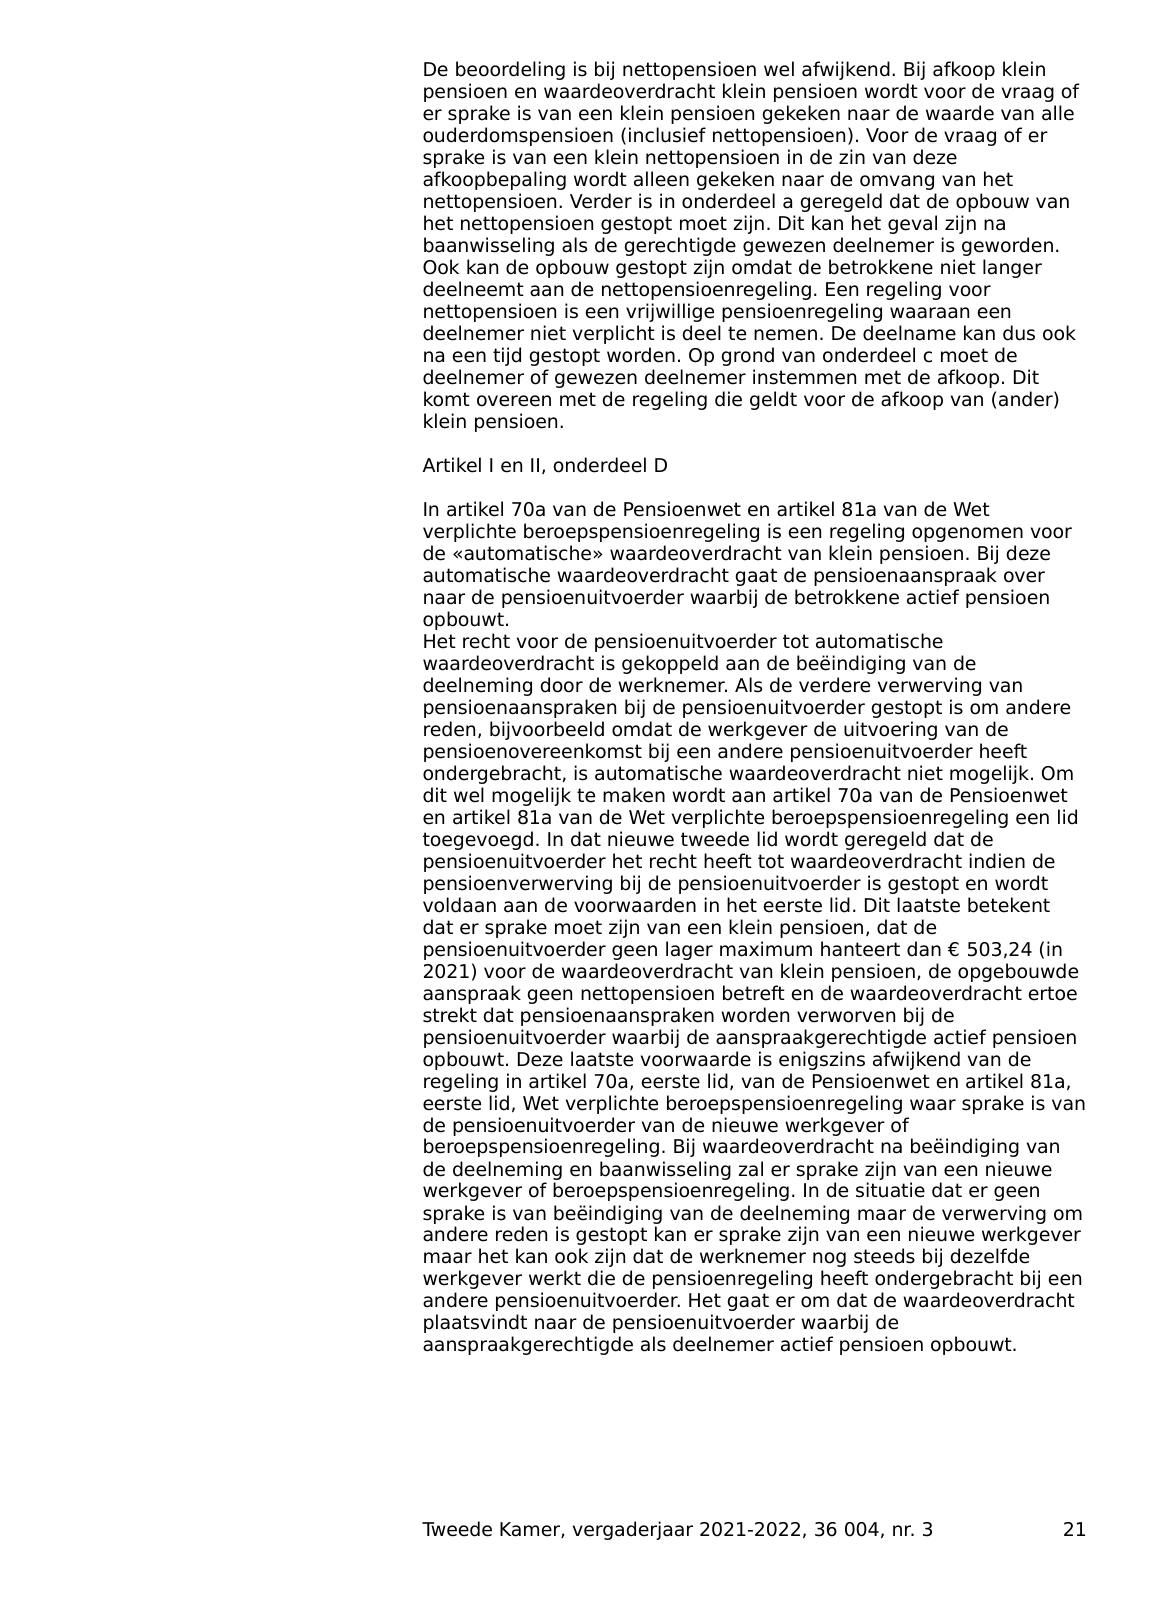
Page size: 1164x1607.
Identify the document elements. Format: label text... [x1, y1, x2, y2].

text In artikel 70a van de Pensioenwet en artikel 81a van de Wet verplichte beroepspensioenregeling is een regeling opgenomen voor de «automatische» waardeoverdracht van klein pensioen. Bij deze automatische waardeoverdracht gaat de pensioenaanspraak over naar de pensioenuitvoerder waarbij de betrokkene actief pensioen opbouwt. [422, 499, 1087, 631]
subtitle Artikel I en II, onderdeel D [422, 455, 1087, 477]
text Het recht voor de pensioenuitvoerder tot automatische waardeoverdracht is gekoppeld aan de beëindiging van de deelneming door de werknemer. Als de verdere verwerving van pensioenaanspraken bij de pensioenuitvoerder gestopt is om andere reden, bijvoorbeeld omdat de werkgever de uitvoering van de pensioenovereenkomst bij een andere pensioenuitvoerder heeft ondergebracht, is automatische waardeoverdracht niet mogelijk. Om dit wel mogelijk te maken wordt aan artikel 70a van de Pensioenwet en artikel 81a van de Wet verplichte beroepspensioenregeling een lid toegevoegd. In dat nieuwe tweede lid wordt geregeld dat de pensioenuitvoerder het recht heeft tot waardeoverdracht indien de pensioenverwerving bij de pensioenuitvoerder is gestopt en wordt voldaan aan de voorwaarden in het eerste lid. Dit laatste betekent dat er sprake moet zijn van een klein pensioen, dat de pensioenuitvoerder geen lager maximum hanteert dan € 503,24 (in 2021) voor de waardeoverdracht van klein pensioen, de opgebouwde aanspraak geen nettopensioen betreft en de waardeoverdracht ertoe strekt dat pensioenaanspraken worden verworven bij de pensioenuitvoerder waarbij de aanspraakgerechtigde actief pensioen opbouwt. Deze laatste voorwaarde is enigszins afwijkend van de regeling in artikel 70a, eerste lid, van de Pensioenwet en artikel 81a, eerste lid, Wet verplichte beroepspensioenregeling waar sprake is van de pensioenuitvoerder van de nieuwe werkgever of beroepspensioenregeling. Bij waardeoverdracht na beëindiging van de deelneming en baanwisseling zal er sprake zijn van een nieuwe werkgever of beroepspensioenregeling. In de situatie dat er geen sprake is van beëindiging van de deelneming maar de verwerving om andere reden is gestopt kan er sprake zijn van een nieuwe werkgever maar het kan ook zijn dat de werknemer nog steeds bij dezelfde werkgever werkt die de pensioenregeling heeft ondergebracht bij een andere pensioenuitvoerder. Het gaat er om dat de waardeoverdracht plaatsvindt naar de pensioenuitvoerder waarbij de aanspraakgerechtigde als deelnemer actief pensioen opbouwt. [422, 631, 1087, 1356]
text De beoordeling is bij nettopensioen wel afwijkend. Bij afkoop klein pensioen en waardeoverdracht klein pensioen wordt voor de vraag of er sprake is van een klein pensioen gekeken naar de waarde van alle ouderdomspensioen (inclusief nettopensioen). Voor de vraag of er sprake is van een klein nettopensioen in de zin van deze afkoopbepaling wordt alleen gekeken naar de omvang van het nettopensioen. Verder is in onderdeel a geregeld dat de opbouw van het nettopensioen gestopt moet zijn. Dit kan het geval zijn na baanwisseling als de gerechtigde gewezen deelnemer is geworden. Ook kan de opbouw gestopt zijn omdat de betrokkene niet langer deelneemt aan de nettopensioenregeling. Een regeling voor nettopensioen is een vrijwillige pensioenregeling waaraan een deelnemer niet verplicht is deel te nemen. De deelname kan dus ook na een tijd gestopt worden. Op grond van onderdeel c moet de deelnemer of gewezen deelnemer instemmen met de afkoop. Dit komt overeen met de regeling die geldt voor de afkoop van (ander) klein pensioen. [422, 59, 1087, 433]
